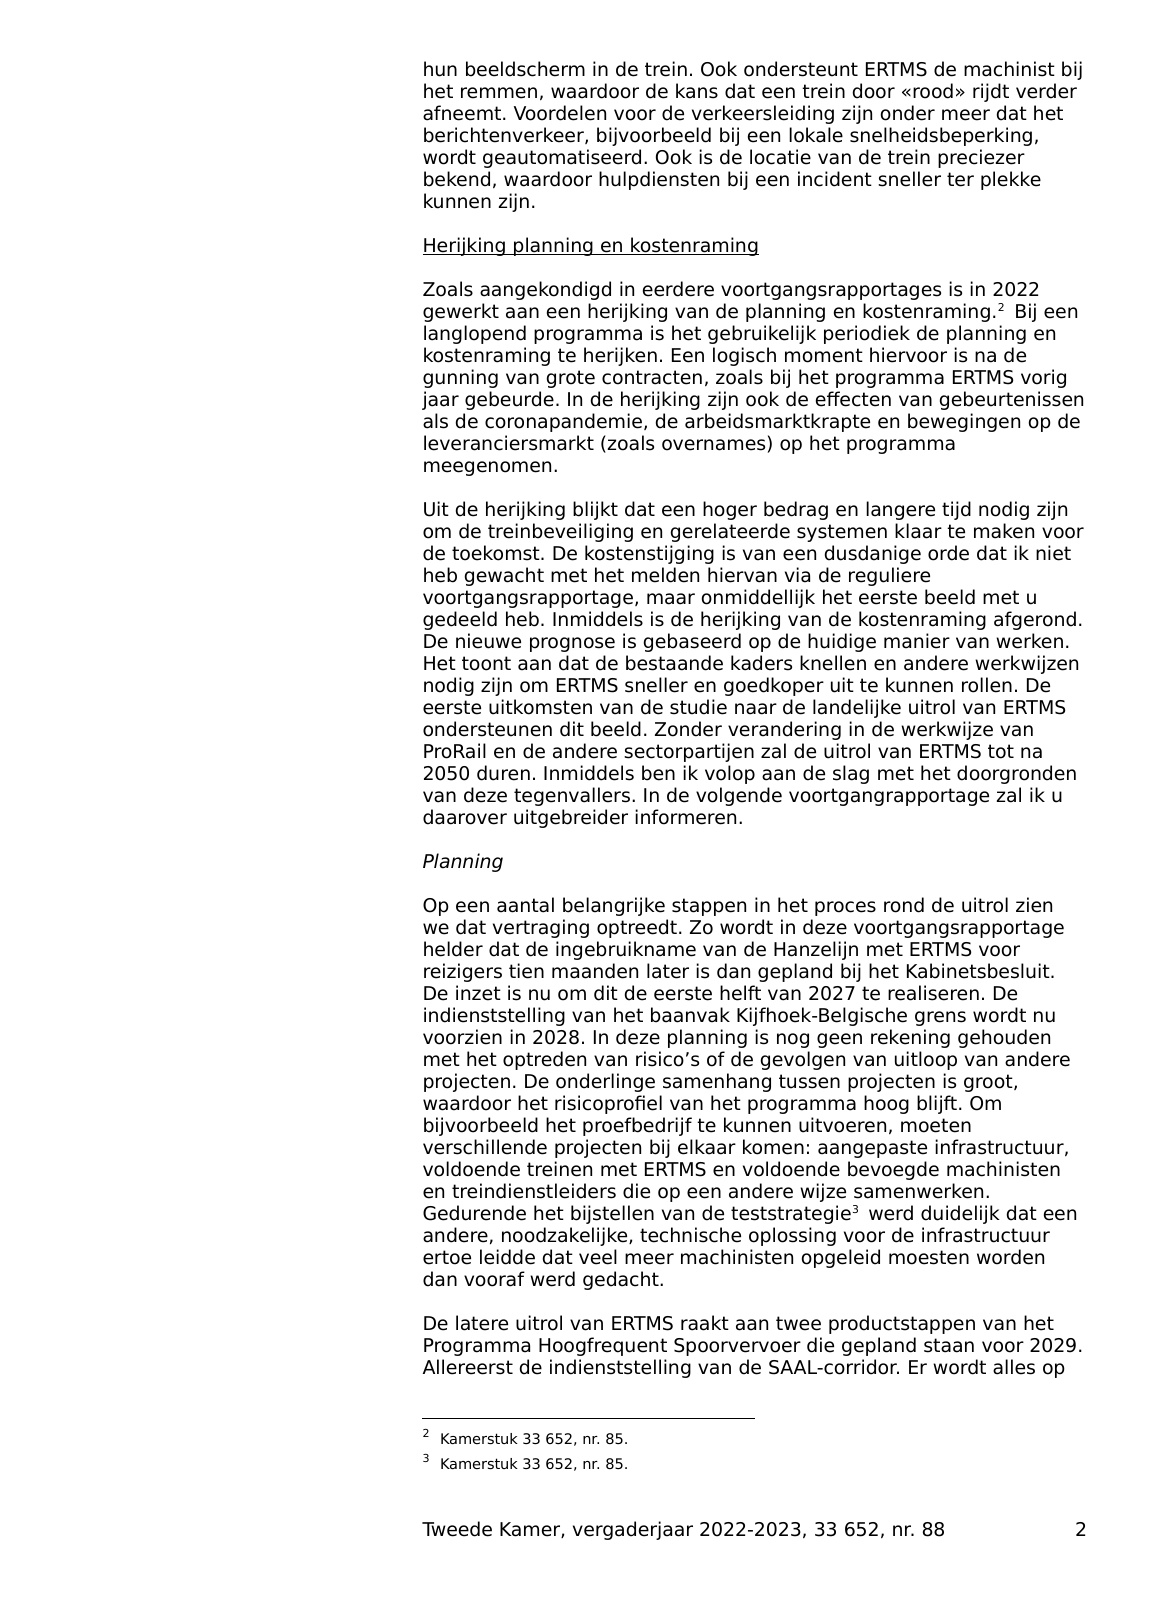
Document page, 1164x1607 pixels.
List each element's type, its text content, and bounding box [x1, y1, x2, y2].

subtitle Herijking planning en kostenraming [422, 235, 1087, 257]
text Kamerstuk 33 652, nr. 85. [422, 1452, 1087, 1474]
text Op een aantal belangrijke stappen in het proces rond de uitrol zien we dat vertraging optreedt. Zo wordt in deze voortgangsrapportage helder dat de ingebruikname van de Hanzelijn met ERTMS voor reizigers tien maanden later is dan gepland bij het Kabinetsbesluit. De inzet is nu om dit de eerste helft van 2027 te realiseren. De indienststelling van het baanvak Kijfhoek-Belgische grens wordt nu voorzien in 2028. In deze planning is nog geen rekening gehouden met het optreden van risico’s of de gevolgen van uitloop van andere projecten. De onderlinge samenhang tussen projecten is groot, waardoor het risicoprofiel van het programma hoog blijft. Om bijvoorbeeld het proefbedrijf te kunnen uitvoeren, moeten verschillende projecten bij elkaar komen: aangepaste infrastructuur, voldoende treinen met ERTMS en voldoende bevoegde machinisten en treindienstleiders die op een andere wijze samenwerken. Gedurende het bijstellen van de teststrategie werd duidelijk dat een andere, noodzakelijke, technische oplossing voor de infrastructuur ertoe leidde dat veel meer machinisten opgeleid moesten worden dan vooraf werd gedacht. [422, 895, 1087, 1291]
text Zoals aangekondigd in eerdere voortgangsrapportages is in 2022 gewerkt aan een herijking van de planning en kostenraming. Bij een langlopend programma is het gebruikelijk periodiek de planning en kostenraming te herijken. Een logisch moment hiervoor is na de gunning van grote contracten, zoals bij het programma ERTMS vorig jaar gebeurde. In de herijking zijn ook de effecten van gebeurtenissen als de coronapandemie, de arbeidsmarktkrapte en bewegingen op de leveranciersmarkt (zoals overnames) op het programma meegenomen. [422, 279, 1087, 477]
text De latere uitrol van ERTMS raakt aan twee productstappen van het Programma Hoogfrequent Spoorvervoer die gepland staan voor 2029. Allereerst de indienststelling van de SAAL-corridor. Er wordt alles op [422, 1313, 1087, 1379]
text Kamerstuk 33 652, nr. 85. [422, 1427, 1087, 1449]
subtitle Planning [422, 851, 1087, 873]
text Uit de herijking blijkt dat een hoger bedrag en langere tijd nodig zijn om de treinbeveiliging en gerelateerde systemen klaar te maken voor de toekomst. De kostenstijging is van een dusdanige orde dat ik niet heb gewacht met het melden hiervan via de reguliere voortgangsrapportage, maar onmiddellijk het eerste beeld met u gedeeld heb. Inmiddels is de herijking van de kostenraming afgerond. De nieuwe prognose is gebaseerd op de huidige manier van werken. Het toont aan dat de bestaande kaders knellen en andere werkwijzen nodig zijn om ERTMS sneller en goedkoper uit te kunnen rollen. De eerste uitkomsten van de studie naar de landelijke uitrol van ERTMS ondersteunen dit beeld. Zonder verandering in de werkwijze van ProRail en de andere sectorpartijen zal de uitrol van ERTMS tot na 2050 duren. Inmiddels ben ik volop aan de slag met het doorgronden van deze tegenvallers. In de volgende voortgangrapportage zal ik u daarover uitgebreider informeren. [422, 499, 1087, 829]
text hun beeldscherm in de trein. Ook ondersteunt ERTMS de machinist bij het remmen, waardoor de kans dat een trein door «rood» rijdt verder afneemt. Voordelen voor de verkeersleiding zijn onder meer dat het berichtenverkeer, bijvoorbeeld bij een lokale snelheidsbeperking, wordt geautomatiseerd. Ook is de locatie van de trein preciezer bekend, waardoor hulpdiensten bij een incident sneller ter plekke kunnen zijn. [422, 59, 1087, 213]
